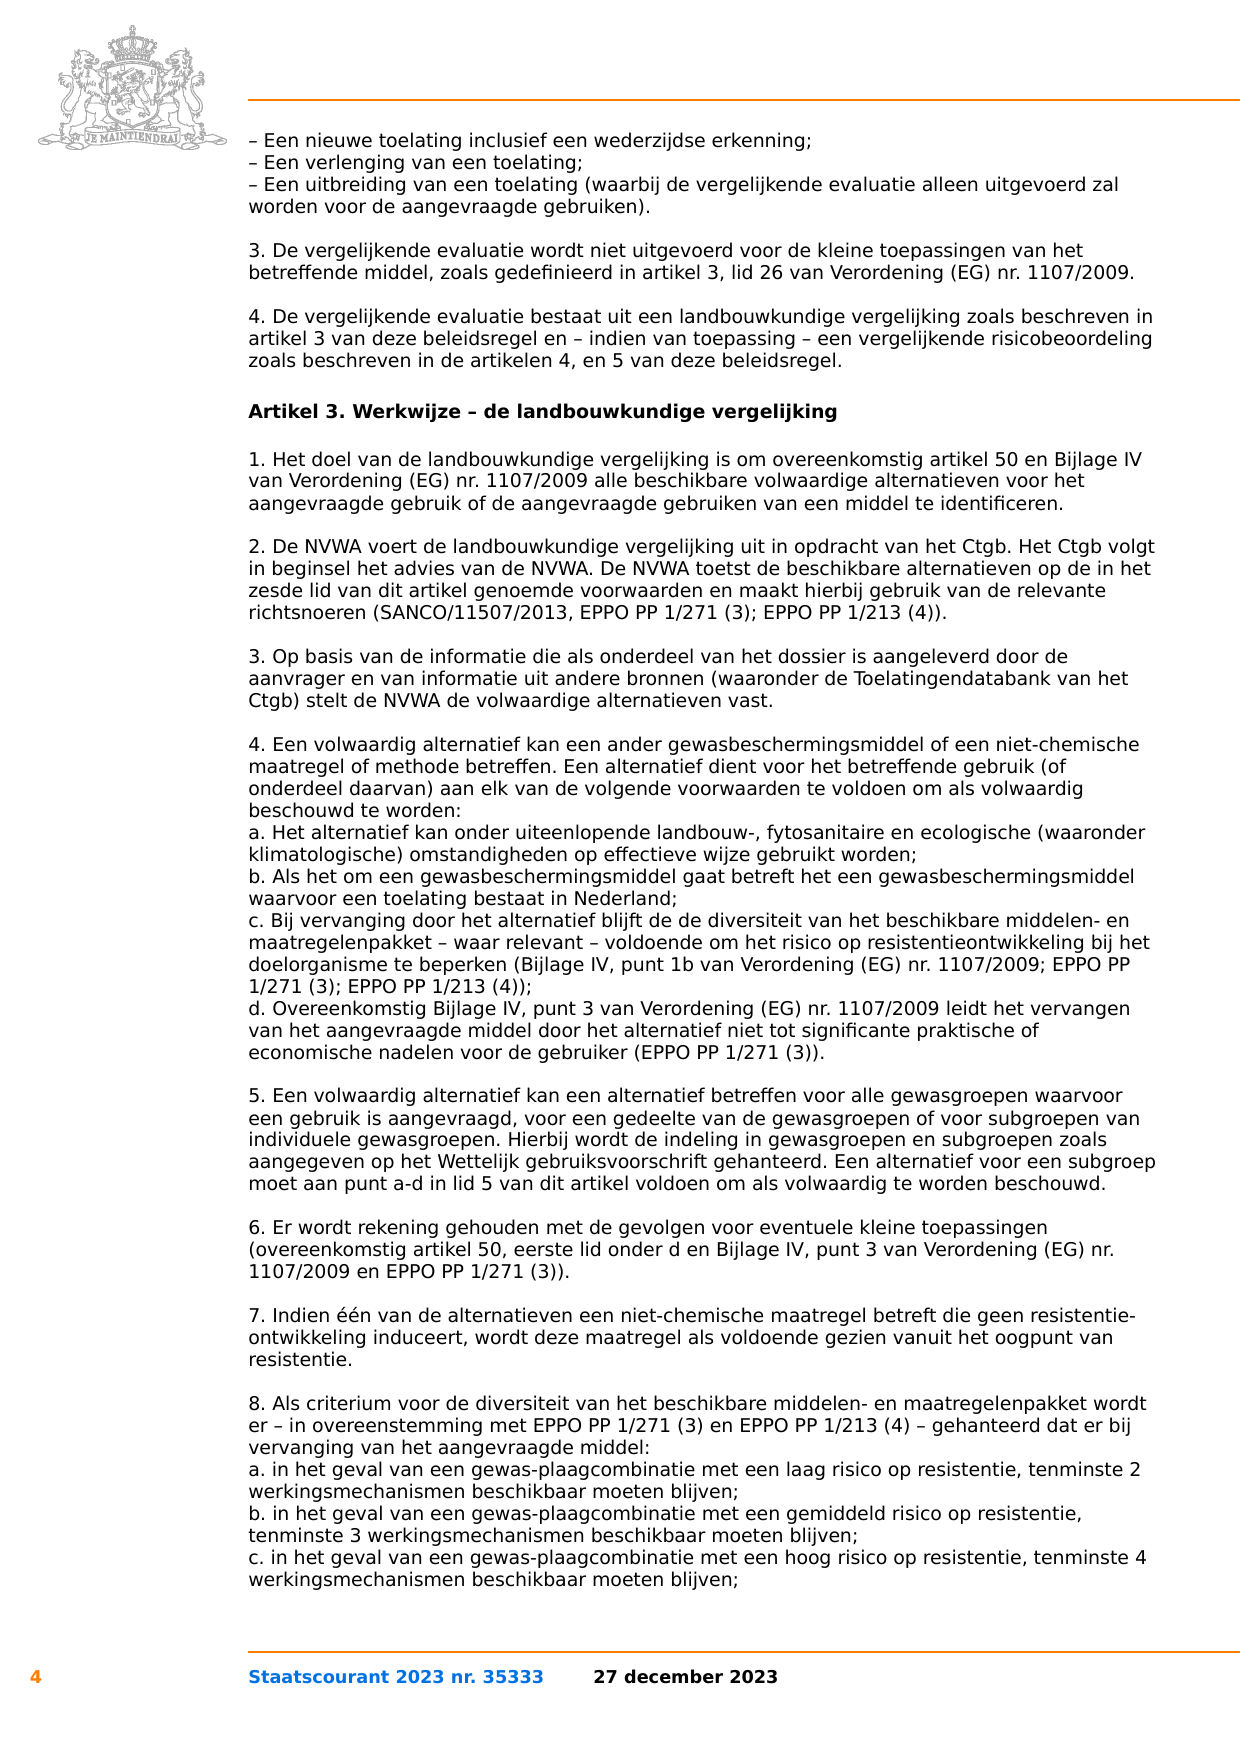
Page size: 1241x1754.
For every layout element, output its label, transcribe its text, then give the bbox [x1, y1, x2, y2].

text c. in het geval van een gewas-plaagcombinatie met een hoog risico op resistentie, tenminste 4 werkingsmechanismen beschikbaar moeten blijven; [248, 1547, 1163, 1591]
text d. Overeenkomstig Bijlage IV, punt 3 van Verordening (EG) nr. 1107/2009 leidt het vervangen van het aangevraagde middel door het alternatief niet tot significante praktische of economische nadelen voor de gebruiker (EPPO PP 1/271 (3)). [248, 998, 1163, 1063]
text – Een uitbreiding van een toelating (waarbij de vergelijkende evaluatie alleen uitgevoerd zal worden voor de aangevraagde gebruiken). [248, 174, 1163, 218]
text 5. Een volwaardig alternatief kan een alternatief betreffen voor alle gewasgroepen waarvoor een gebruik is aangevraagd, voor een gedeelte van de gewasgroepen of voor subgroepen van individuele gewasgroepen. Hierbij wordt de indeling in gewasgroepen en subgroepen zoals aangegeven op het Wettelijk gebruiksvoorschrift gehanteerd. Een alternatief voor een subgroep moet aan punt a-d in lid 5 van dit artikel voldoen om als volwaardig te worden beschouwd. [248, 1085, 1163, 1195]
subtitle Artikel 3. Werkwijze – de landbouwkundige vergelijking [248, 401, 1163, 423]
text b. in het geval van een gewas-plaagcombinatie met een gemiddeld risico op resistentie, tenminste 3 werkingsmechanismen beschikbaar moeten blijven; [248, 1503, 1163, 1547]
text – Een verlenging van een toelating; [248, 152, 1163, 174]
text 4. De vergelijkende evaluatie bestaat uit een landbouwkundige vergelijking zoals beschreven in artikel 3 van deze beleidsregel en – indien van toepassing – een vergelijkende risicobeoordeling zoals beschreven in de artikelen 4, en 5 van deze beleidsregel. [248, 306, 1163, 371]
text 7. Indien één van de alternatieven een niet-chemische maatregel betreft die geen resistentie-ontwikkeling induceert, wordt deze maatregel als voldoende gezien vanuit het oogpunt van resistentie. [248, 1305, 1163, 1371]
text 1. Het doel van de landbouwkundige vergelijking is om overeenkomstig artikel 50 en Bijlage IV van Verordening (EG) nr. 1107/2009 alle beschikbare volwaardige alternatieven voor het aangevraagde gebruik of de aangevraagde gebruiken van een middel te identificeren. [248, 448, 1163, 514]
text a. Het alternatief kan onder uiteenlopende landbouw-, fytosanitaire en ecologische (waaronder klimatologische) omstandigheden op effectieve wijze gebruikt worden; [248, 822, 1163, 866]
text – Een nieuwe toelating inclusief een wederzijdse erkenning; [248, 130, 1163, 152]
text b. Als het om een gewasbeschermingsmiddel gaat betreft het een gewasbeschermingsmiddel waarvoor een toelating bestaat in Nederland; [248, 866, 1163, 910]
text 2. De NVWA voert de landbouwkundige vergelijking uit in opdracht van het Ctgb. Het Ctgb volgt in beginsel het advies van de NVWA. De NVWA toetst de beschikbare alternatieven op de in het zesde lid van dit artikel genoemde voorwaarden en maakt hierbij gebruik van de relevante richtsnoeren (SANCO/11507/2013, EPPO PP 1/271 (3); EPPO PP 1/213 (4)). [248, 536, 1163, 624]
text c. Bij vervanging door het alternatief blijft de de diversiteit van het beschikbare middelen- en maatregelenpakket – waar relevant – voldoende om het risico op resistentieontwikkeling bij het doelorganisme te beperken (Bijlage IV, punt 1b van Verordening (EG) nr. 1107/2009; EPPO PP 1/271 (3); EPPO PP 1/213 (4)); [248, 910, 1163, 998]
text a. in het geval van een gewas-plaagcombinatie met een laag risico op resistentie, tenminste 2 werkingsmechanismen beschikbaar moeten blijven; [248, 1459, 1163, 1503]
text 3. De vergelijkende evaluatie wordt niet uitgevoerd voor de kleine toepassingen van het betreffende middel, zoals gedefinieerd in artikel 3, lid 26 van Verordening (EG) nr. 1107/2009. [248, 240, 1163, 284]
text 4. Een volwaardig alternatief kan een ander gewasbeschermingsmiddel of een niet-chemische maatregel of methode betreffen. Een alternatief dient voor het betreffende gebruik (of onderdeel daarvan) aan elk van de volgende voorwaarden te voldoen om als volwaardig beschouwd te worden: [248, 734, 1163, 822]
text 3. Op basis van de informatie die als onderdeel van het dossier is aangeleverd door de aanvrager en van informatie uit andere bronnen (waaronder de Toelatingendatabank van het Ctgb) stelt de NVWA de volwaardige alternatieven vast. [248, 646, 1163, 712]
text 8. Als criterium voor de diversiteit van het beschikbare middelen- en maatregelenpakket wordt er – in overeenstemming met EPPO PP 1/271 (3) en EPPO PP 1/213 (4) – gehanteerd dat er bij vervanging van het aangevraagde middel: [248, 1393, 1163, 1459]
picture [38, 25, 227, 150]
text 6. Er wordt rekening gehouden met de gevolgen voor eventuele kleine toepassingen (overeenkomstig artikel 50, eerste lid onder d en Bijlage IV, punt 3 van Verordening (EG) nr. 1107/2009 en EPPO PP 1/271 (3)). [248, 1217, 1163, 1283]
